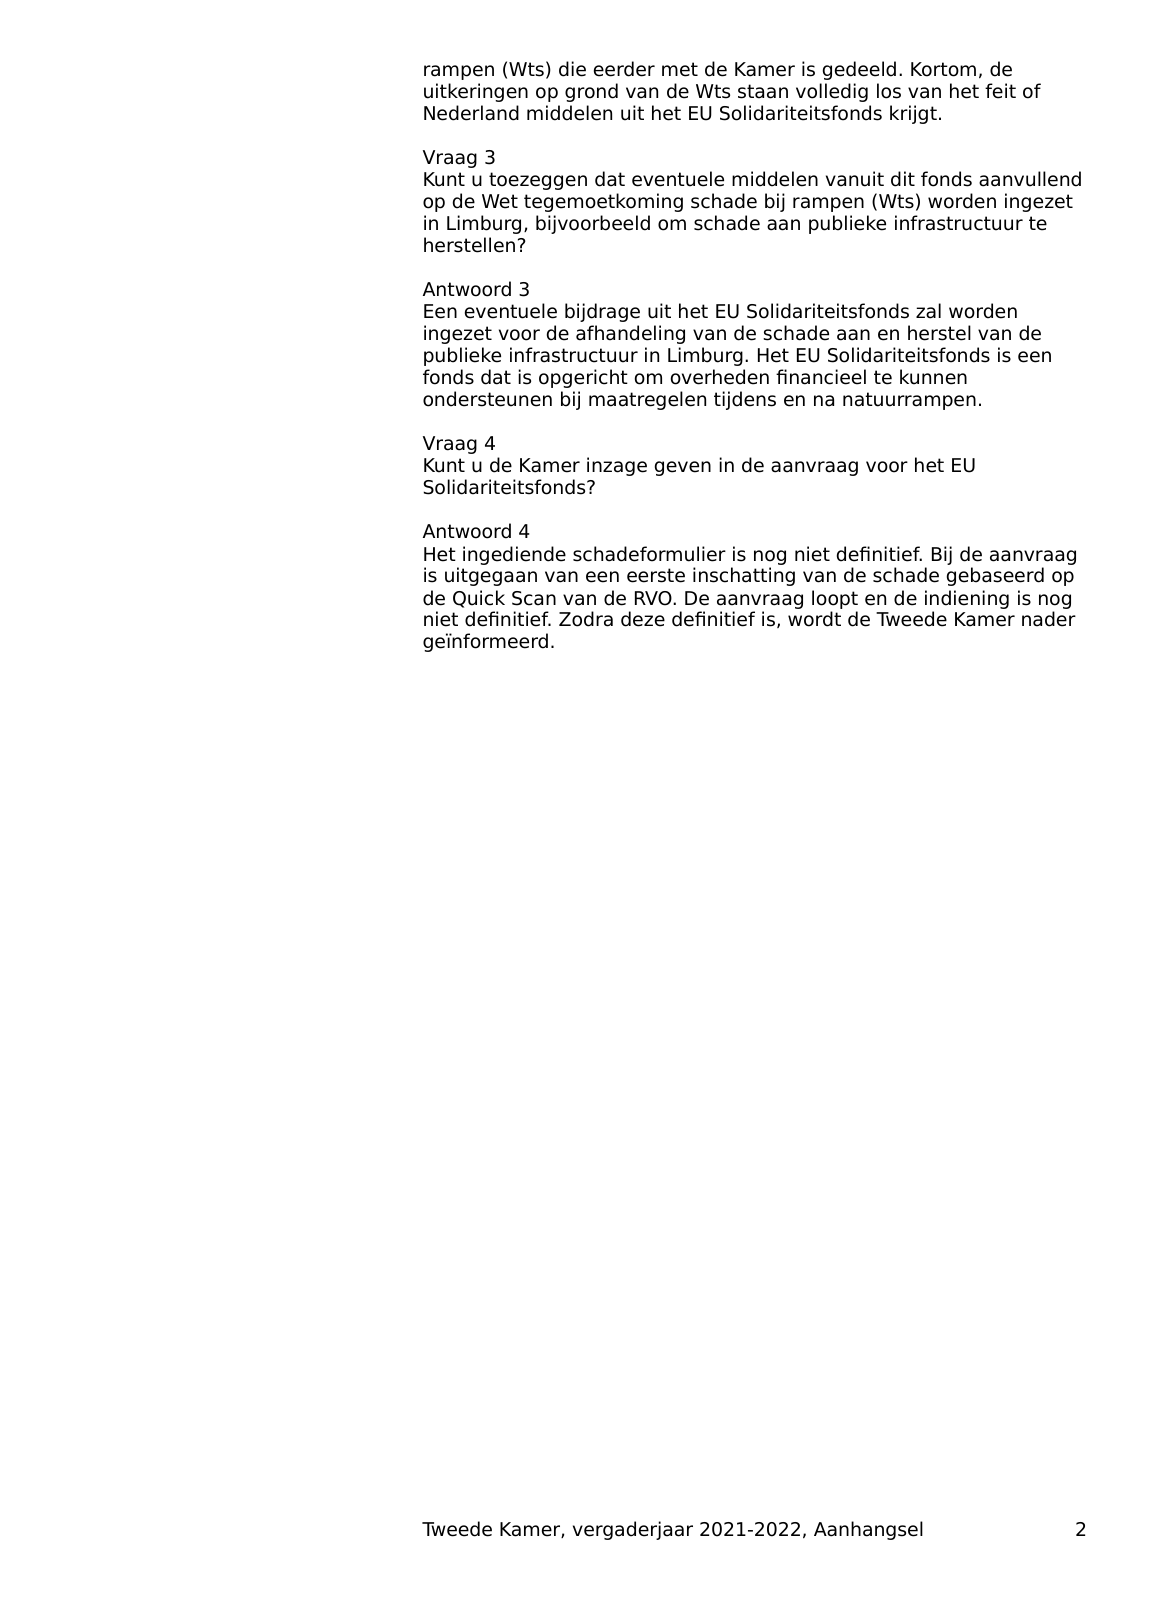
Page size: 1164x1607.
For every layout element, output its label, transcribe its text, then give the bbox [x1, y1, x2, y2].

text Antwoord 4 [422, 521, 1087, 543]
text Het ingediende schadeformulier is nog niet definitief. Bij de aanvraag is uitgegaan van een eerste inschatting van de schade gebaseerd op de Quick Scan van de RVO. De aanvraag loopt en de indiening is nog niet definitief. Zodra deze definitief is, wordt de Tweede Kamer nader geïnformeerd. [422, 543, 1087, 653]
text rampen (Wts) die eerder met de Kamer is gedeeld. Kortom, de uitkeringen op grond van de Wts staan volledig los van het feit of Nederland middelen uit het EU Solidariteitsfonds krijgt. [422, 59, 1087, 125]
text Een eventuele bijdrage uit het EU Solidariteitsfonds zal worden ingezet voor de afhandeling van de schade aan en herstel van de publieke infrastructuur in Limburg. Het EU Solidariteitsfonds is een fonds dat is opgericht om overheden financieel te kunnen ondersteunen bij maatregelen tijdens en na natuurrampen. [422, 301, 1087, 411]
text Kunt u de Kamer inzage geven in de aanvraag voor het EU Solidariteitsfonds? [422, 455, 1087, 499]
text Vraag 4 [422, 433, 1087, 455]
text Kunt u toezeggen dat eventuele middelen vanuit dit fonds aanvullend op de Wet tegemoetkoming schade bij rampen (Wts) worden ingezet in Limburg, bijvoorbeeld om schade aan publieke infrastructuur te herstellen? [422, 169, 1087, 257]
text Antwoord 3 [422, 279, 1087, 301]
text Vraag 3 [422, 147, 1087, 169]
